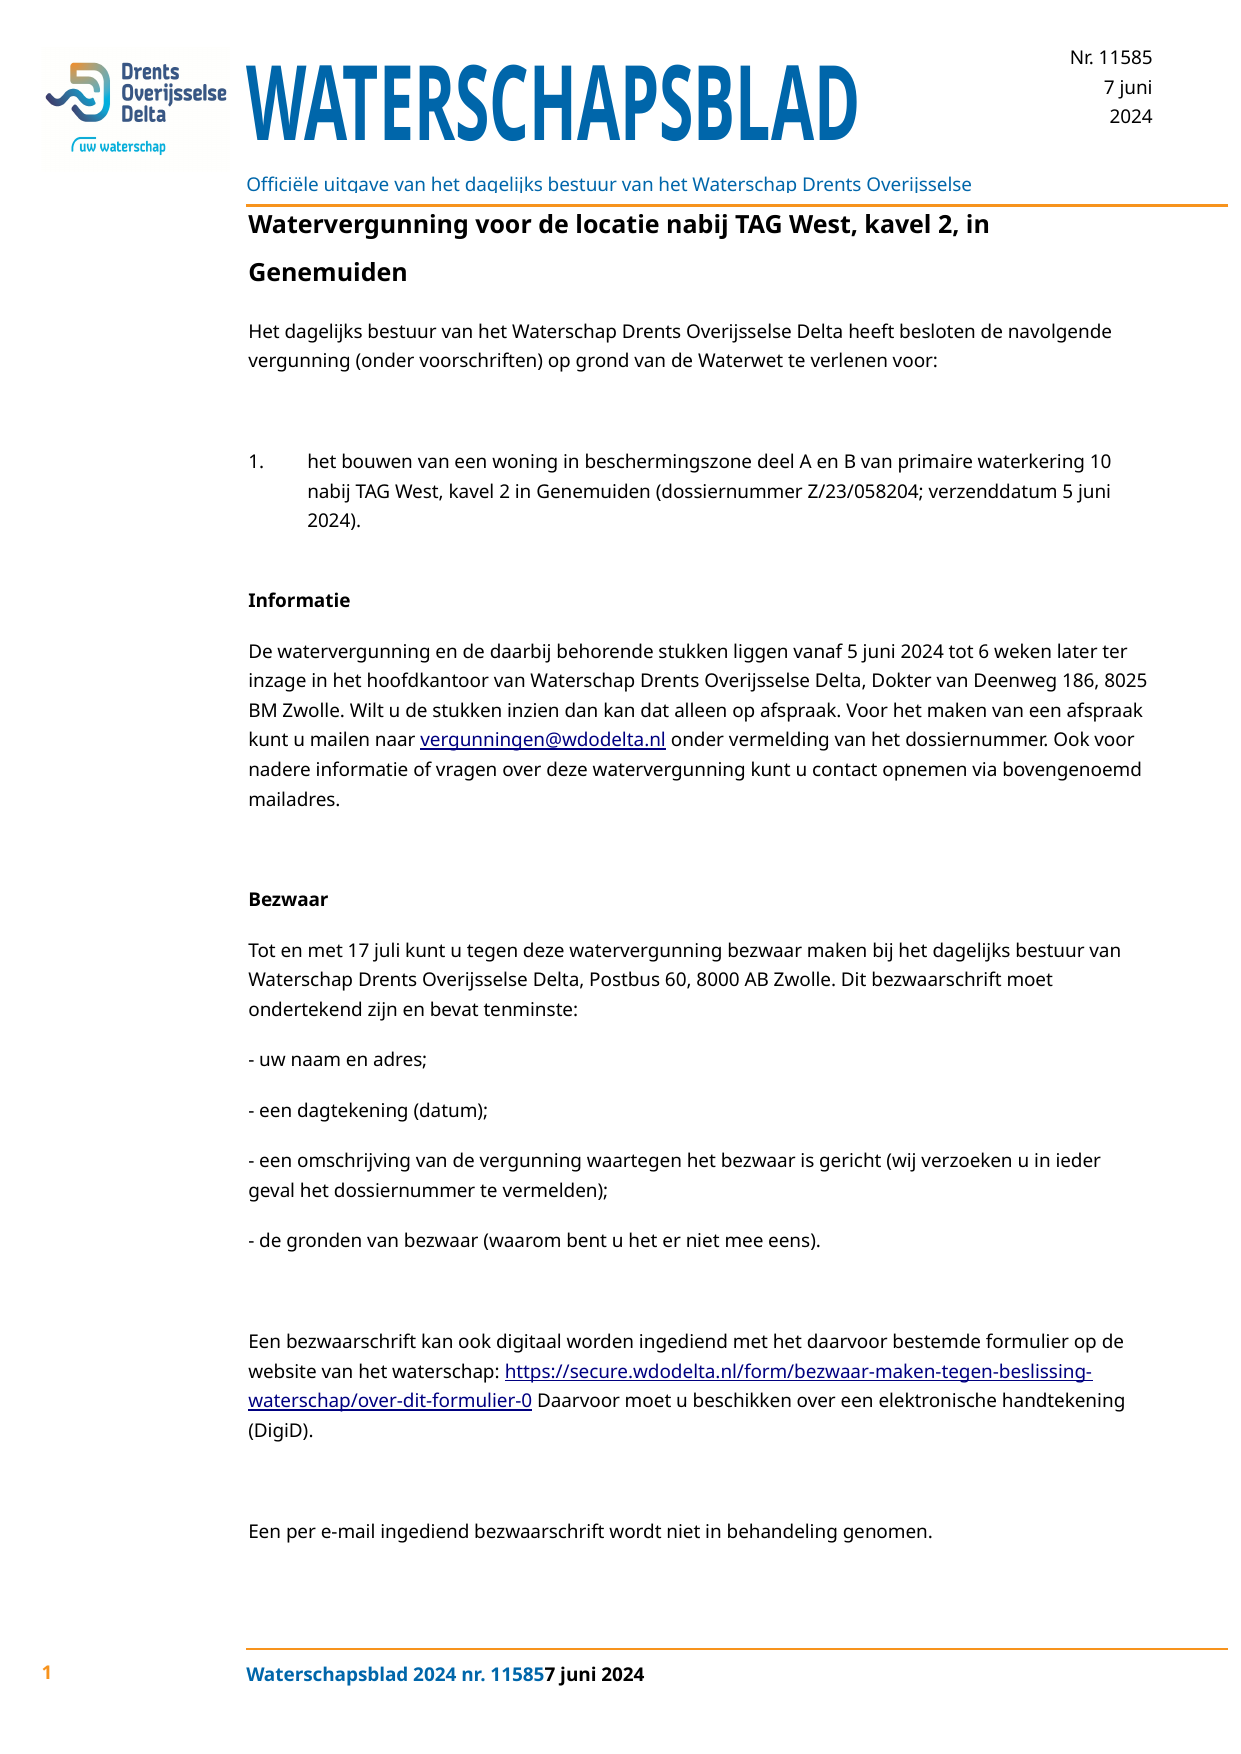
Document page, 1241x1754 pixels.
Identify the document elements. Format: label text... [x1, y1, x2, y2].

text Het dagelijks bestuur van het Waterschap Drents Overijsselse Delta heeft besloten de navolgende vergunning (onder voorschriften) op grond van de Waterwet te verlenen voor: [248, 318, 1152, 373]
text - een omschrijving van de vergunning waartegen het bezwaar is gericht (wij verzoeken u in ieder geval het dossiernummer te vermelden); [248, 1147, 1152, 1203]
text - uw naam en adres; [248, 1047, 1152, 1072]
text Tot en met 17 juli kunt u tegen deze watervergunning bezwaar maken bij het dagelijks bestuur van Waterschap Drents Overijsselse Delta, Postbus 60, 8000 AB Zwolle. Dit bezwaarschrift moet ondertekend zijn en bevat tenminste: [248, 937, 1152, 1022]
text - de gronden van bezwaar (waarom bent u het er niet mee eens). [248, 1227, 1152, 1253]
list het bouwen van een woning in beschermingszone deel A en B van primaire waterkering 10 nabij TAG West, kavel 2 in Genemuiden (dossiernummer Z/23/058204; verzenddatum 5 juni 2024). [248, 448, 1152, 533]
text Informatie [248, 587, 1152, 613]
text Een per e-mail ingediend bezwaarschrift wordt niet in behandeling genomen. [248, 1518, 1152, 1544]
text Bezwaar [248, 887, 1152, 912]
text - een dagtekening (datum); [248, 1097, 1152, 1123]
text Een bezwaarschrift kan ook digitaal worden ingediend met het daarvoor bestemde formulier op de website van het waterschap: https://secure.wdodelta.nl/form/bezwaar-maken-tegen-beslissing-waterschap/over-dit-formulier-0 Daarvoor moet u beschikken over een elektronische handtekening (DigiD). [248, 1328, 1152, 1443]
text De watervergunning en de daarbij behorende stukken liggen vanaf 5 juni 2024 tot 6 weken later ter inzage in het hoofdkantoor van Waterschap Drents Overijsselse Delta, Dokter van Deenweg 186, 8025 BM Zwolle. Wilt u de stukken inzien dan kan dat alleen op afspraak. Voor het maken van een afspraak kunt u mailen naar vergunningen@wdodelta.nl onder vermelding van het dossiernummer. Ook voor nadere informatie of vragen over deze watervergunning kunt u contact opnemen via bovengenoemd mailadres. [248, 638, 1152, 812]
text Watervergunning voor de locatie nabij TAG West, kavel 2, in Genemuiden [248, 207, 1152, 288]
picture [41, 47, 231, 172]
